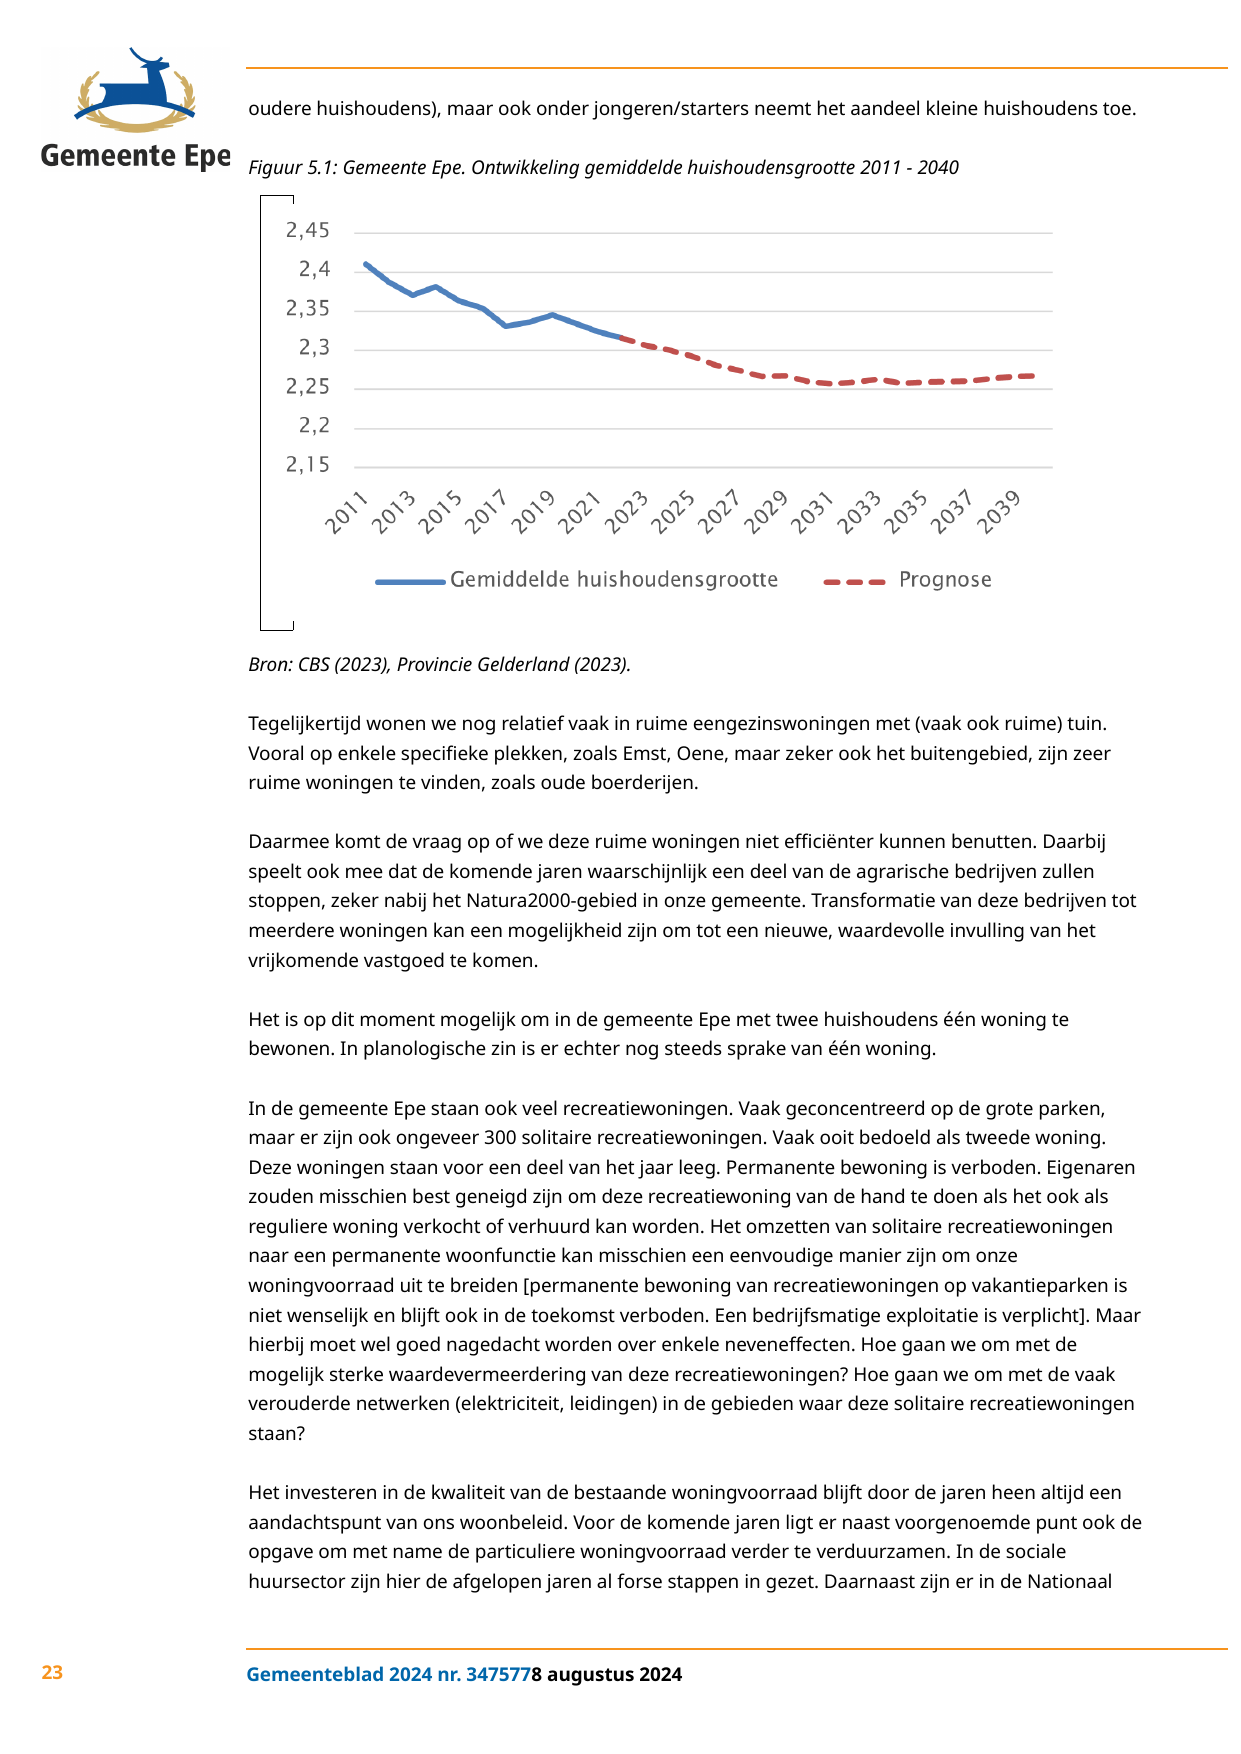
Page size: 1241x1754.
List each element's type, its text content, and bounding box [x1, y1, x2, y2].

text Tegelijkertijd wonen we nog relatief vaak in ruime eengezinswoningen met (vaak ook ruime) tuin. Vooral op enkele specifieke plekken, zoals Emst, Oene, maar zeker ook het buitengebied, zijn zeer ruime woningen te vinden, zoals oude boerderijen. [248, 710, 1152, 795]
text oudere huishoudens), maar ook onder jongeren/starters neemt het aandeel kleine huishoudens toe. [248, 95, 1152, 121]
picture [41, 47, 231, 172]
text In de gemeente Epe staan ook veel recreatiewoningen. Vaak geconcentreerd op de grote parken, maar er zijn ook ongeveer 300 solitaire recreatiewoningen. Vaak ooit bedoeld als tweede woning. Deze woningen staan voor een deel van het jaar leeg. Permanente bewoning is verboden. Eigenaren zouden misschien best geneigd zijn om deze recreatiewoning van de hand te doen als het ook als reguliere woning verkocht of verhuurd kan worden. Het omzetten van solitaire recreatiewoningen naar een permanente woonfunctie kan misschien een eenvoudige manier zijn om onze woningvoorraad uit te breiden [permanente bewoning van recreatiewoningen op vakantieparken is niet wenselijk en blijft ook in de toekomst verboden. Een bedrijfsmatige exploitatie is verplicht]. Maar hierbij moet wel goed nagedacht worden over enkele neveneffecten. Hoe gaan we om met de mogelijk sterke waardevermeerdering van deze recreatiewoningen? Hoe gaan we om met de vaak verouderde netwerken (elektriciteit, leidingen) in de gebieden waar deze solitaire recreatiewoningen staan? [248, 1095, 1152, 1446]
text Het is op dit moment mogelijk om in de gemeente Epe met twee huishoudens één woning te bewonen. In planologische zin is er echter nog steeds sprake van één woning. [248, 1006, 1152, 1061]
picture [268, 204, 1090, 621]
text Figuur 5.1: Gemeente Epe. Ontwikkeling gemiddelde huishoudensgrootte 2011 - 2040 [248, 154, 1152, 180]
text Bron: CBS (2023), Provincie Gelderland (2023). [248, 651, 1152, 677]
text Daarmee komt de vraag op of we deze ruime woningen niet efficiënter kunnen benutten. Daarbij speelt ook mee dat de komende jaren waarschijnlijk een deel van de agrarische bedrijven zullen stoppen, zeker nabij het Natura2000-gebied in onze gemeente. Transformatie van deze bedrijven tot meerdere woningen kan een mogelijkheid zijn om tot een nieuwe, waardevolle invulling van het vrijkomende vastgoed te komen. [248, 828, 1152, 973]
text Het investeren in de kwaliteit van de bestaande woningvoorraad blijft door de jaren heen altijd een aandachtspunt van ons woonbeleid. Voor de komende jaren ligt er naast voorgenoemde punt ook de opgave om met name de particuliere woningvoorraad verder te verduurzamen. In de sociale huursector zijn hier de afgelopen jaren al forse stappen in gezet. Daarnaast zijn er in de Nationaal [248, 1479, 1152, 1594]
